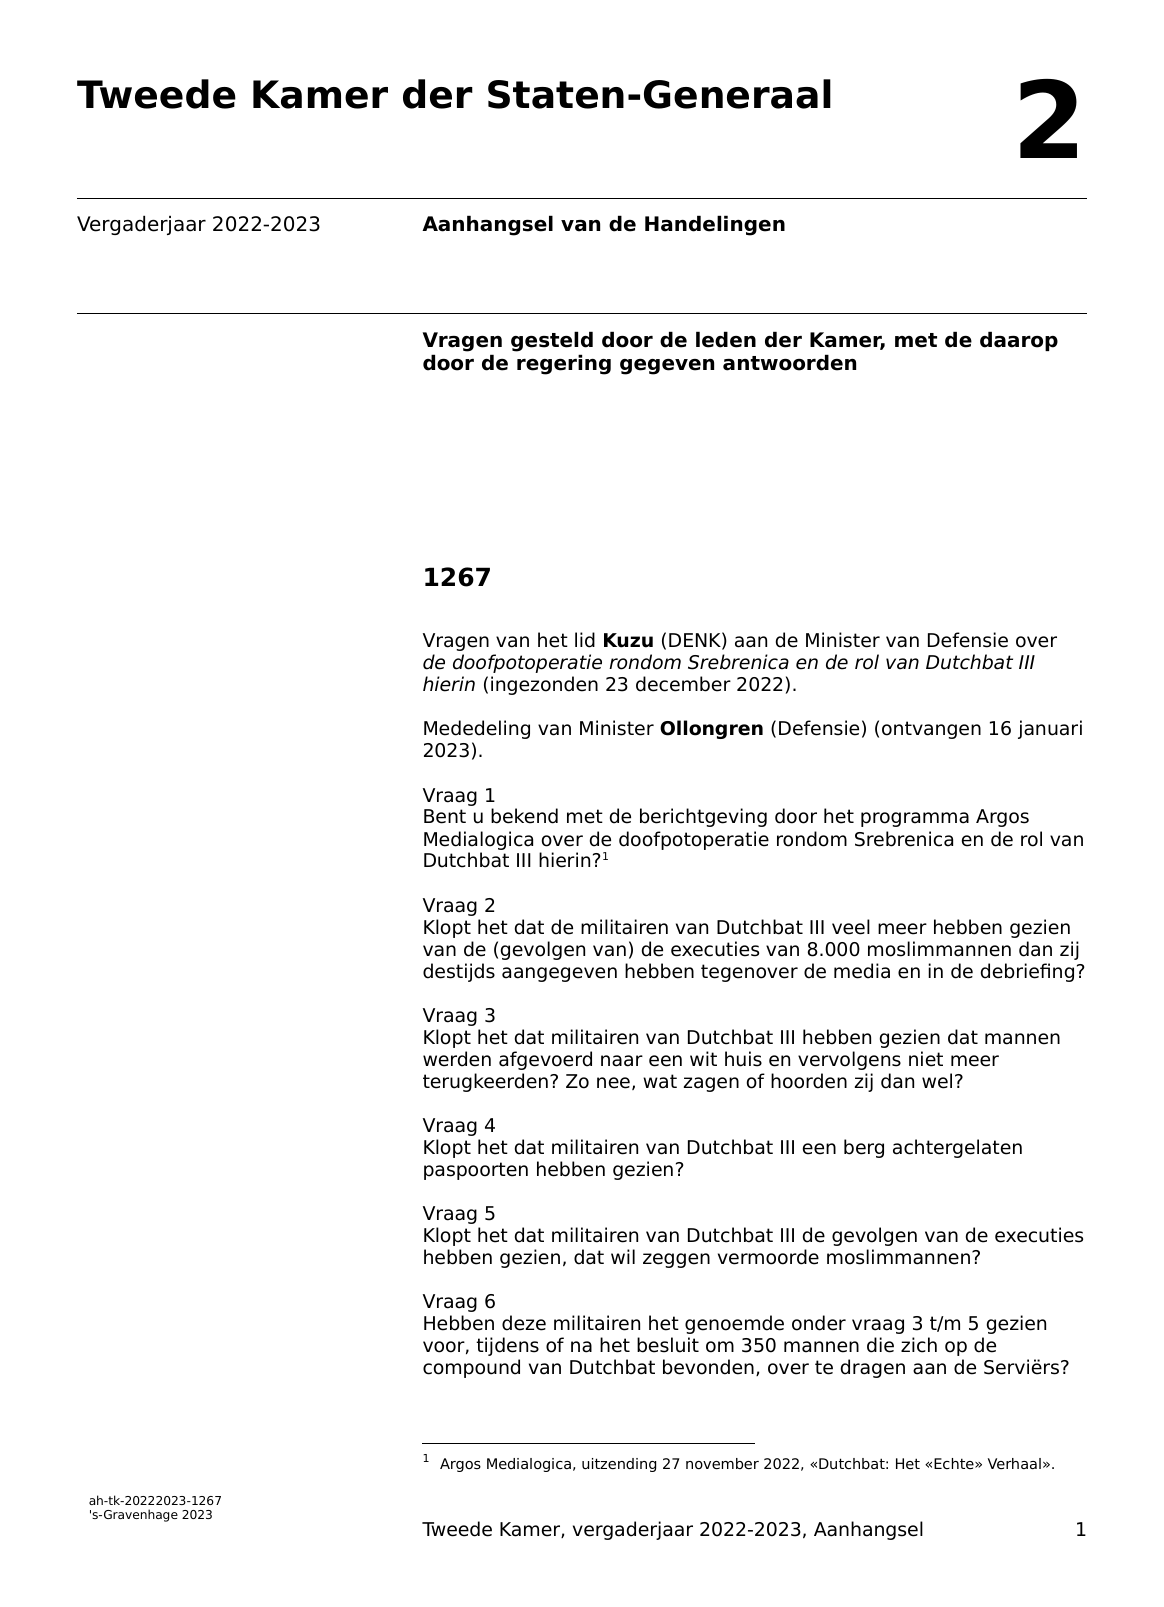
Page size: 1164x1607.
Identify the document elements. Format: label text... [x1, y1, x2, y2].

table_cell Aanhangsel van de Handelingen [422, 199, 1087, 313]
text Vraag 2 [422, 894, 1087, 917]
text Mededeling van Minister Ollongren (Defensie) (ontvangen 16 januari 2023). [422, 718, 1087, 762]
text ah-tk-20222023-1267 [88, 1494, 323, 1508]
text Klopt het dat militairen van Dutchbat III een berg achtergelaten paspoorten hebben gezien? [422, 1137, 1087, 1181]
table_cell Vragen gesteld door de leden der Kamer, met de daarop door de regering gegeven antwoorden [422, 314, 1087, 375]
table_cell Vergaderjaar 2022-2023 [77, 199, 422, 313]
table_header 2 [886, 59, 1087, 198]
table_header Tweede Kamer der Staten-Generaal [77, 59, 886, 198]
text Bent u bekend met de berichtgeving door het programma Argos Medialogica over de doofpotoperatie rondom Srebrenica en de rol van Dutchbat III hierin? [422, 806, 1087, 872]
text Vraag 6 [422, 1291, 1087, 1313]
text Klopt het dat militairen van Dutchbat III hebben gezien dat mannen werden afgevoerd naar een wit huis en vervolgens niet meer terugkeerden? Zo nee, wat zagen of hoorden zij dan wel? [422, 1027, 1087, 1093]
text Vraag 4 [422, 1115, 1087, 1137]
text Vraag 3 [422, 1005, 1087, 1027]
text Vragen van het lid Kuzu (DENK) aan de Minister van Defensie over de doofpotoperatie rondom Srebrenica en de rol van Dutchbat III hierin (ingezonden 23 december 2022). [422, 630, 1087, 696]
text Argos Medialogica, uitzending 27 november 2022, «Dutchbat: Het «Echte» Verhaal». [422, 1452, 1087, 1474]
text Vraag 1 [422, 784, 1087, 806]
text Klopt het dat militairen van Dutchbat III de gevolgen van de executies hebben gezien, dat wil zeggen vermoorde moslimmannen? [422, 1225, 1087, 1269]
table_cell [77, 314, 422, 375]
text Hebben deze militairen het genoemde onder vraag 3 t/m 5 gezien voor, tijdens of na het besluit om 350 mannen die zich op de compound van Dutchbat bevonden, over te dragen aan de Serviërs? [422, 1313, 1087, 1379]
text Vraag 5 [422, 1203, 1087, 1225]
text 1267 [422, 563, 1087, 592]
text 's-Gravenhage 2023 [88, 1508, 323, 1522]
text Klopt het dat de militairen van Dutchbat III veel meer hebben gezien van de (gevolgen van) de executies van 8.000 moslimmannen dan zij destijds aangegeven hebben tegenover de media en in de debriefing? [422, 917, 1087, 982]
